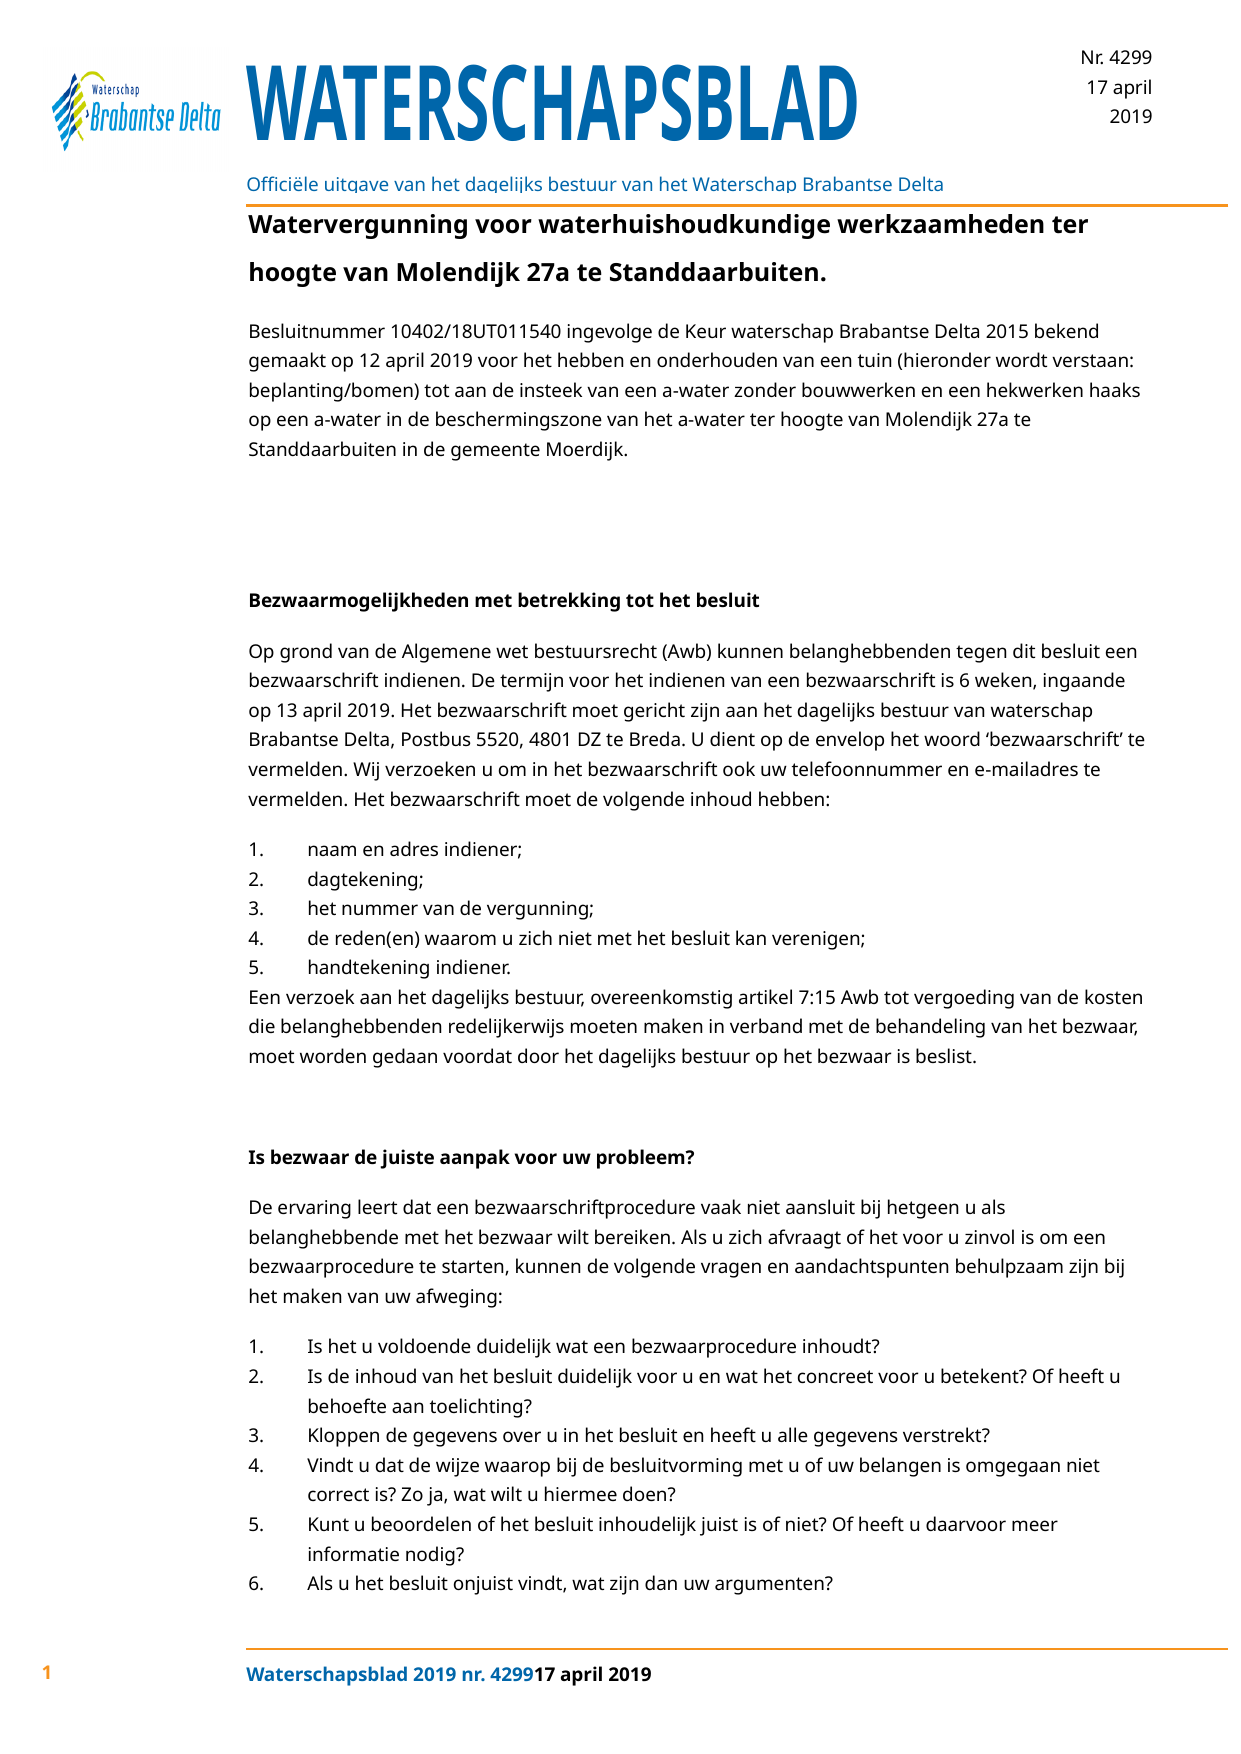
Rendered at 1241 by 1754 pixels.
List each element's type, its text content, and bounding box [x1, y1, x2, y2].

text Besluitnummer 10402/18UT011540 ingevolge de Keur waterschap Brabantse Delta 2015 bekend gemaakt op 12 april 2019 voor het hebben en onderhouden van een tuin (hieronder wordt verstaan: beplanting/bomen) tot aan de insteek van een a-water zonder bouwwerken en een hekwerken haaks op een a-water in de beschermingszone van het a-water ter hoogte van Molendijk 27a te Standdaarbuiten in de gemeente Moerdijk. [248, 318, 1152, 462]
list Vindt u dat de wijze waarop bij de besluitvorming met u of uw belangen is omgegaan niet correct is? Zo ja, wat wilt u hiermee doen? [248, 1452, 1152, 1507]
text Watervergunning voor waterhuishoudkundige werkzaamheden ter hoogte van Molendijk 27a te Standdaarbuiten. [248, 207, 1152, 288]
list handtekening indiener. [248, 954, 1152, 980]
list Kunt u beoordelen of het besluit inhoudelijk juist is of niet? Of heeft u daarvoor meer informatie nodig? [248, 1511, 1152, 1567]
list het nummer van de vergunning; [248, 895, 1152, 921]
list Als u het besluit onjuist vindt, wat zijn dan uw argumenten? [248, 1570, 1152, 1596]
text De ervaring leert dat een bezwaarschriftprocedure vaak niet aansluit bij hetgeen u als belanghebbende met het bezwaar wilt bereiken. Als u zich afvraagt of het voor u zinvol is om een bezwaarprocedure te starten, kunnen de volgende vragen en aandachtspunten behulpzaam zijn bij het maken van uw afweging: [248, 1194, 1152, 1309]
list Is het u voldoende duidelijk wat een bezwaarprocedure inhoudt? [248, 1334, 1152, 1359]
list Kloppen de gegevens over u in het besluit en heeft u alle gegevens verstrekt? [248, 1422, 1152, 1448]
text Bezwaarmogelijkheden met betrekking tot het besluit [248, 587, 1152, 613]
text Is bezwaar de juiste aanpak voor uw probleem? [248, 1144, 1152, 1170]
list Is de inhoud van het besluit duidelijk voor u en wat het concreet voor u betekent? Of heeft u behoefte aan toelichting? [248, 1363, 1152, 1419]
text Op grond van de Algemene wet bestuursrecht (Awb) kunnen belanghebbenden tegen dit besluit een bezwaarschrift indienen. De termijn voor het indienen van een bezwaarschrift is 6 weken, ingaande op 13 april 2019. Het bezwaarschrift moet gericht zijn aan het dagelijks bestuur van waterschap Brabantse Delta, Postbus 5520, 4801 DZ te Breda. U dient op de envelop het woord ‘bezwaarschrift’ te vermelden. Wij verzoeken u om in het bezwaarschrift ook uw telefoonnummer en e‑mailadres te vermelden. Het bezwaarschrift moet de volgende inhoud hebben: [248, 638, 1152, 812]
picture [41, 47, 231, 172]
list de reden(en) waarom u zich niet met het besluit kan verenigen; [248, 925, 1152, 951]
list dagtekening; [248, 866, 1152, 892]
text Een verzoek aan het dagelijks bestuur, overeenkomstig artikel 7:15 Awb tot vergoeding van de kosten die belanghebbenden redelijkerwijs moeten maken in verband met de behandeling van het bezwaar, moet worden gedaan voordat door het dagelijks bestuur op het bezwaar is beslist. [248, 984, 1152, 1069]
list naam en adres indiener; [248, 836, 1152, 862]
